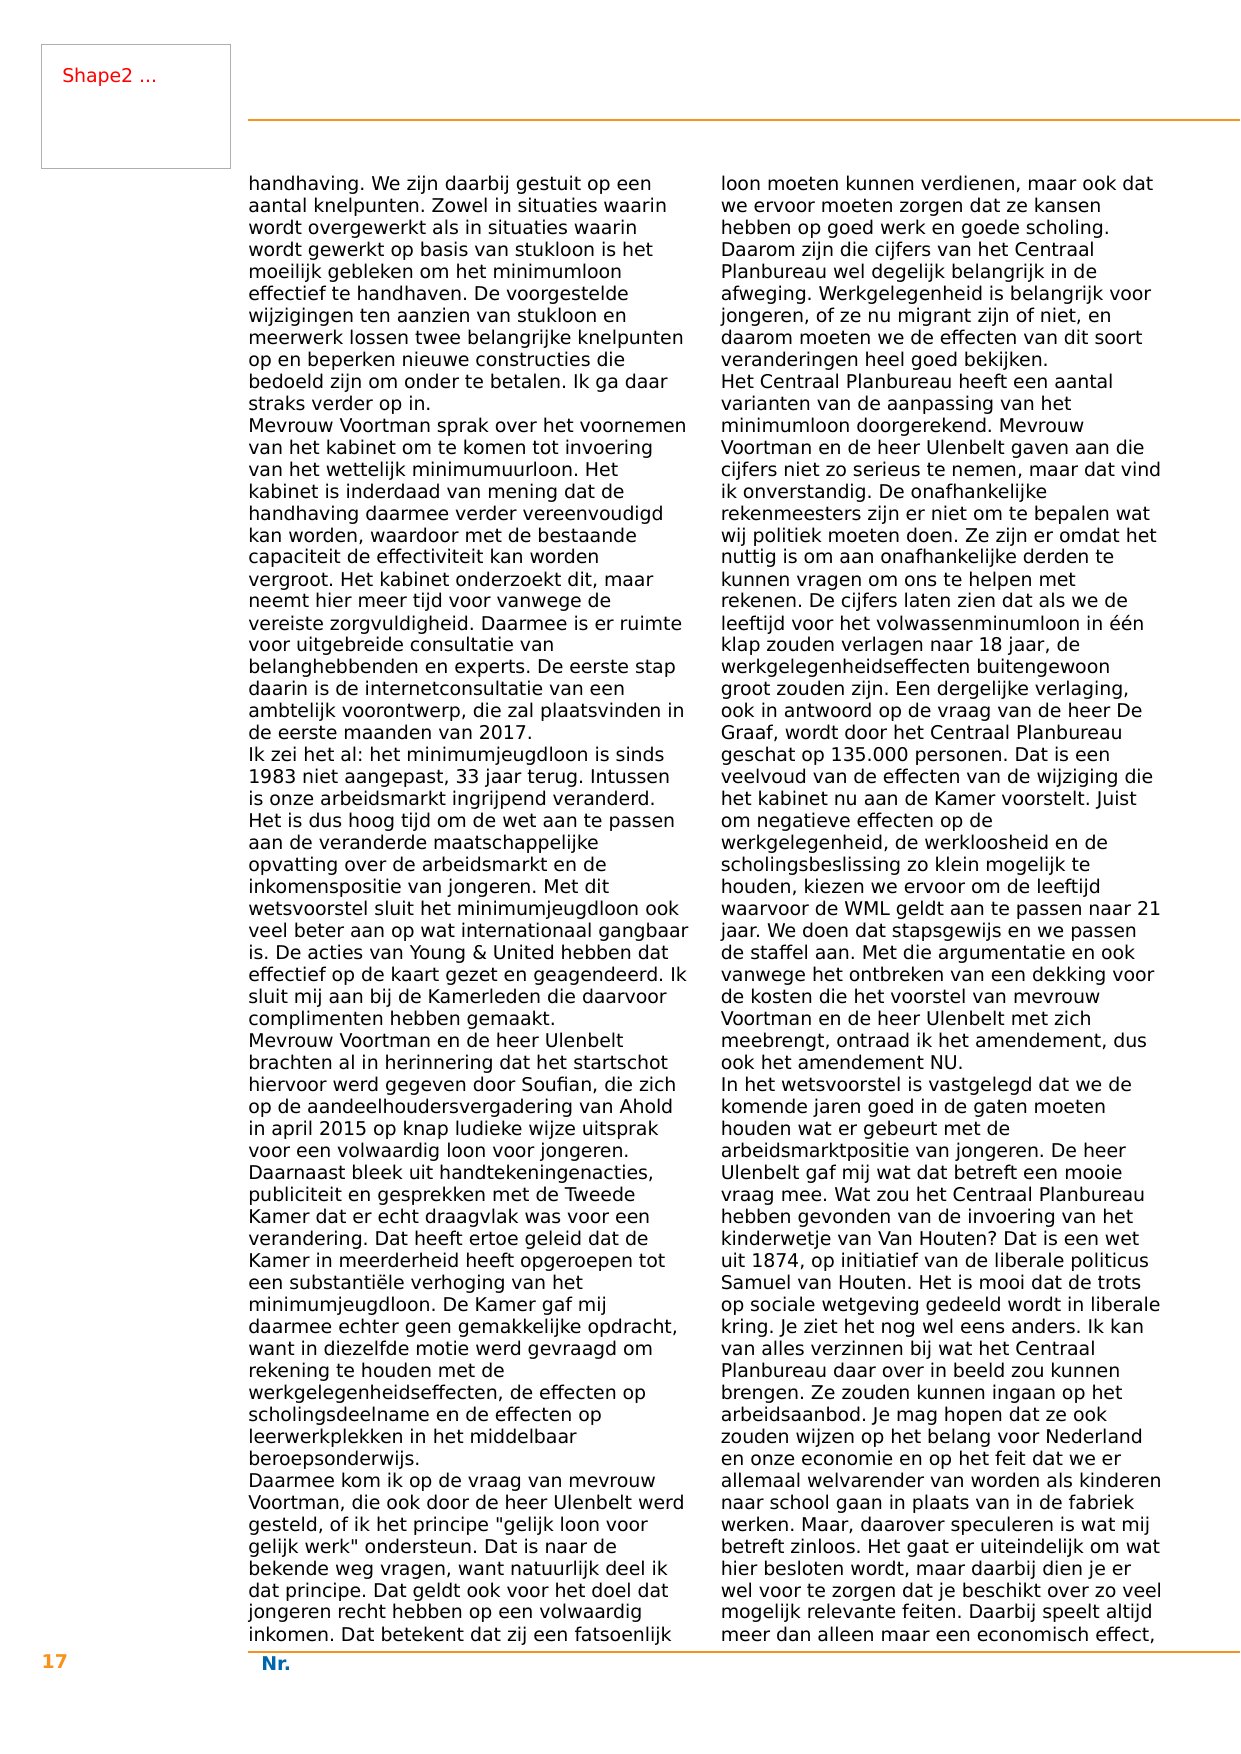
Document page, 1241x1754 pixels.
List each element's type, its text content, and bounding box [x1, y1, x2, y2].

text Het Centraal Planbureau heeft een aantal varianten van de aanpassing van het minimumloon doorgerekend. Mevrouw Voortman en de heer Ulenbelt gaven aan die cijfers niet zo serieus te nemen, maar dat vind ik onverstandig. De onafhankelijke rekenmeesters zijn er niet om te bepalen wat wij politiek moeten doen. Ze zijn er omdat het nuttig is om aan onafhankelijke derden te kunnen vragen om ons te helpen met rekenen. De cijfers laten zien dat als we de leeftijd voor het volwassenminumloon in één klap zouden verlagen naar 18 jaar, de werkgelegenheidseffecten buitengewoon groot zouden zijn. Een dergelijke verlaging, ook in antwoord op de vraag van de heer De Graaf, wordt door het Centraal Planbureau geschat op 135.000 personen. Dat is een veelvoud van de effecten van de wijziging die het kabinet nu aan de Kamer voorstelt. Juist om negatieve effecten op de werkgelegenheid, de werkloosheid en de scholingsbeslissing zo klein mogelijk te houden, kiezen we ervoor om de leeftijd waarvoor de WML geldt aan te passen naar 21 jaar. We doen dat stapsgewijs en we passen de staffel aan. Met die argumentatie en ook vanwege het ontbreken van een dekking voor de kosten die het voorstel van mevrouw Voortman en de heer Ulenbelt met zich meebrengt, ontraad ik het amendement, dus ook het amendement NU. [721, 371, 1163, 1074]
text handhaving. We zijn daarbij gestuit op een aantal knelpunten. Zowel in situaties waarin wordt overgewerkt als in situaties waarin wordt gewerkt op basis van stukloon is het moeilijk gebleken om het minimumloon effectief te handhaven. De voorgestelde wijzigingen ten aanzien van stukloon en meerwerk lossen twee belangrijke knelpunten op en beperken nieuwe constructies die bedoeld zijn om onder te betalen. Ik ga daar straks verder op in. [248, 173, 691, 414]
text Ik zei het al: het minimumjeugdloon is sinds 1983 niet aangepast, 33 jaar terug. Intussen is onze arbeidsmarkt ingrijpend veranderd. Het is dus hoog tijd om de wet aan te passen aan de veranderde maatschappelijke opvatting over de arbeidsmarkt en de inkomenspositie van jongeren. Met dit wetsvoorstel sluit het minimumjeugdloon ook veel beter aan op wat internationaal gangbaar is. De acties van Young & United hebben dat effectief op de kaart gezet en geagendeerd. Ik sluit mij aan bij de Kamerleden die daarvoor complimenten hebben gemaakt. [248, 744, 691, 1030]
text Mevrouw Voortman sprak over het voornemen van het kabinet om te komen tot invoering van het wettelijk minimumuurloon. Het kabinet is inderdaad van mening dat de handhaving daarmee verder vereenvoudigd kan worden, waardoor met de bestaande capaciteit de effectiviteit kan worden vergroot. Het kabinet onderzoekt dit, maar neemt hier meer tijd voor vanwege de vereiste zorgvuldigheid. Daarmee is er ruimte voor uitgebreide consultatie van belanghebbenden en experts. De eerste stap daarin is de internetconsultatie van een ambtelijk voorontwerp, die zal plaatsvinden in de eerste maanden van 2017. [248, 414, 691, 744]
text Daarmee kom ik op de vraag van mevrouw Voortman, die ook door de heer Ulenbelt werd gesteld, of ik het principe "gelijk loon voor gelijk werk" ondersteun. Dat is naar de bekende weg vragen, want natuurlijk deel ik dat principe. Dat geldt ook voor het doel dat jongeren recht hebben op een volwaardig inkomen. Dat betekent dat zij een fatsoenlijk [248, 1469, 691, 1645]
text Mevrouw Voortman en de heer Ulenbelt brachten al in herinnering dat het startschot hiervoor werd gegeven door Soufian, die zich op de aandeelhoudersvergadering van Ahold in april 2015 op knap ludieke wijze uitsprak voor een volwaardig loon voor jongeren. Daarnaast bleek uit handtekeningenacties, publiciteit en gesprekken met de Tweede Kamer dat er echt draagvlak was voor een verandering. Dat heeft ertoe geleid dat de Kamer in meerderheid heeft opgeroepen tot een substantiële verhoging van het minimumjeugdloon. De Kamer gaf mij daarmee echter geen gemakkelijke opdracht, want in diezelfde motie werd gevraagd om rekening te houden met de werkgelegenheidseffecten, de effecten op scholingsdeelname en de effecten op leerwerkplekken in het middelbaar beroepsonderwijs. [248, 1030, 691, 1469]
text loon moeten kunnen verdienen, maar ook dat we ervoor moeten zorgen dat ze kansen hebben op goed werk en goede scholing. Daarom zijn die cijfers van het Centraal Planbureau wel degelijk belangrijk in de afweging. Werkgelegenheid is belangrijk voor jongeren, of ze nu migrant zijn of niet, en daarom moeten we de effecten van dit soort veranderingen heel goed bekijken. [721, 173, 1163, 371]
text In het wetsvoorstel is vastgelegd dat we de komende jaren goed in de gaten moeten houden wat er gebeurt met de arbeidsmarktpositie van jongeren. De heer Ulenbelt gaf mij wat dat betreft een mooie vraag mee. Wat zou het Centraal Planbureau hebben gevonden van de invoering van het kinderwetje van Van Houten? Dat is een wet uit 1874, op initiatief van de liberale politicus Samuel van Houten. Het is mooi dat de trots op sociale wetgeving gedeeld wordt in liberale kring. Je ziet het nog wel eens anders. Ik kan van alles verzinnen bij wat het Centraal Planbureau daar over in beeld zou kunnen brengen. Ze zouden kunnen ingaan op het arbeidsaanbod. Je mag hopen dat ze ook zouden wijzen op het belang voor Nederland en onze economie en op het feit dat we er allemaal welvarender van worden als kinderen naar school gaan in plaats van in de fabriek werken. Maar, daarover speculeren is wat mij betreft zinloos. Het gaat er uiteindelijk om wat hier besloten wordt, maar daarbij dien je er wel voor te zorgen dat je beschikt over zo veel mogelijk relevante feiten. Daarbij speelt altijd meer dan alleen maar een economisch effect, [721, 1074, 1163, 1645]
